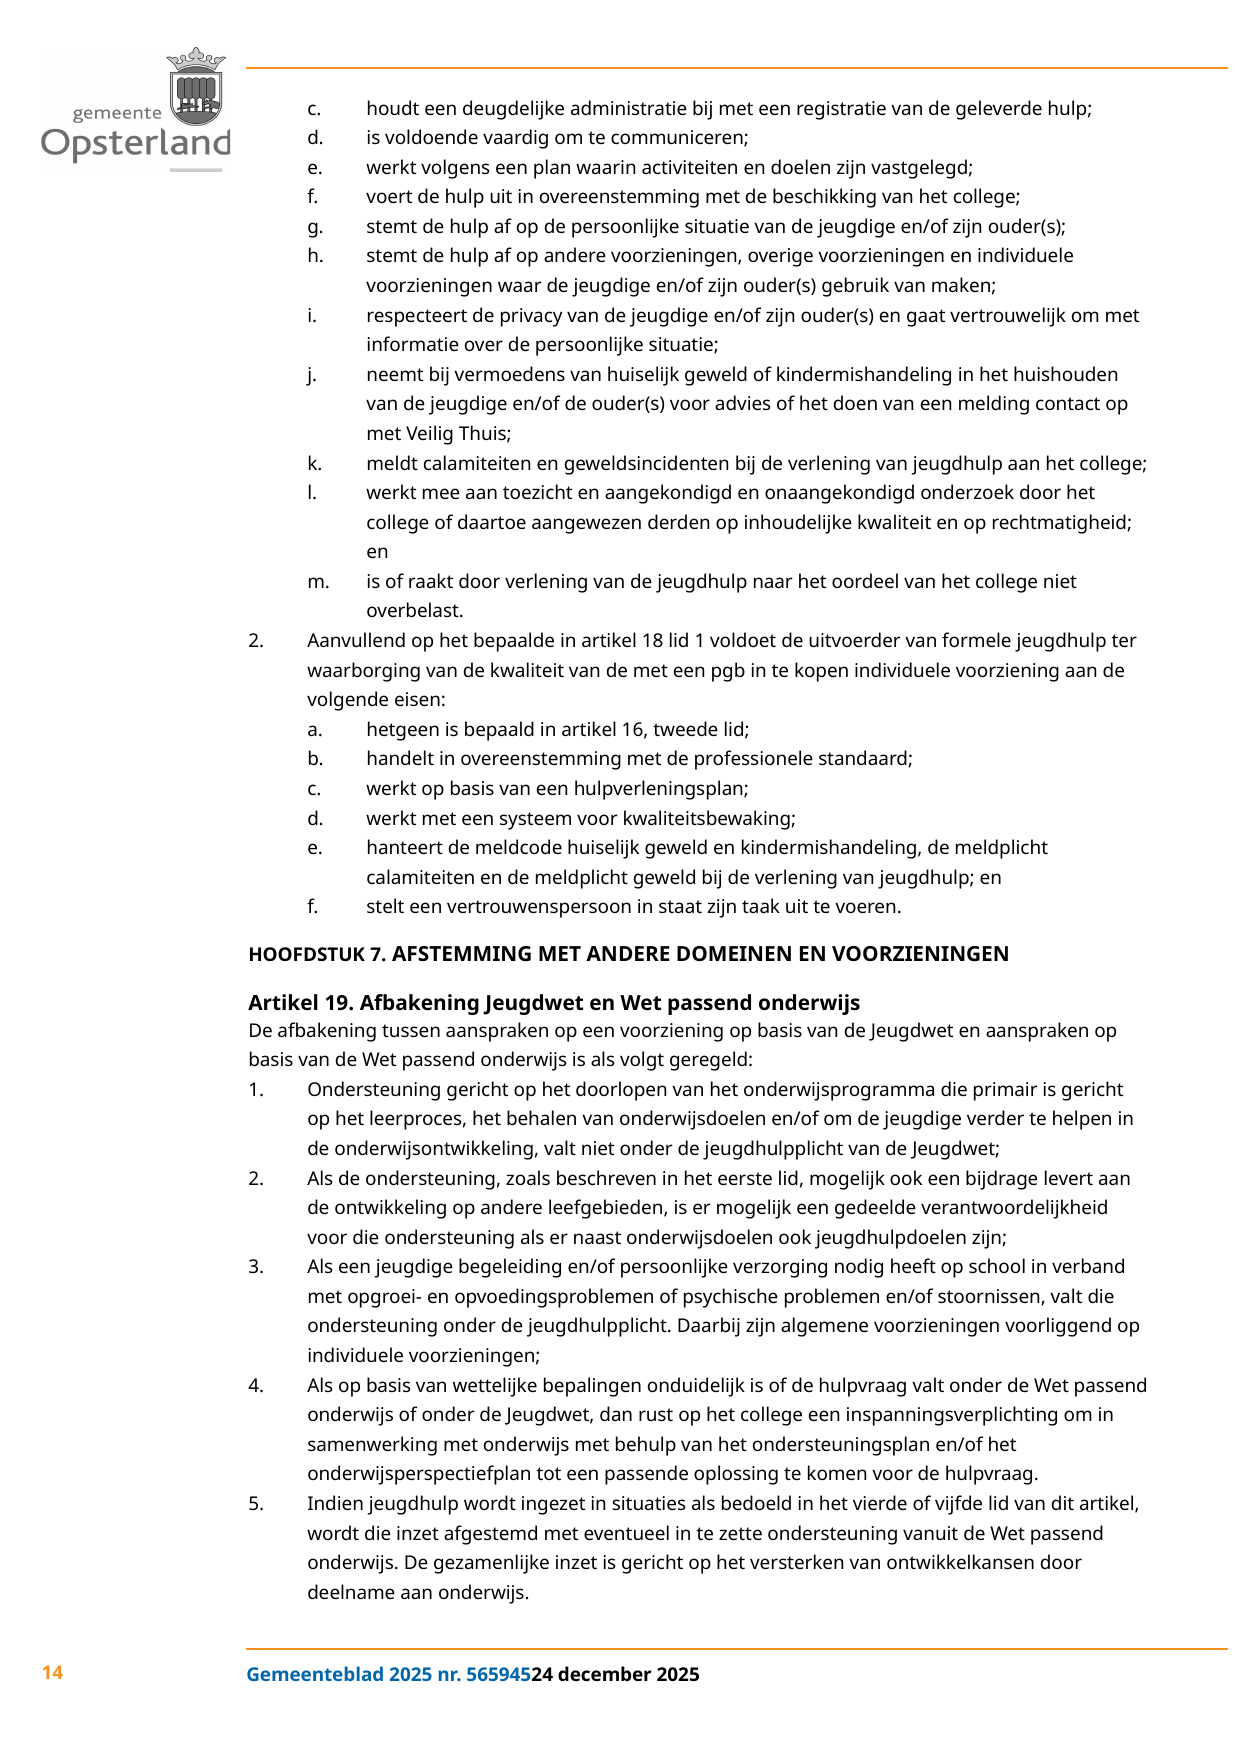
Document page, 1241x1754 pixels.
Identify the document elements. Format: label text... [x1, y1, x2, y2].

list neemt bij vermoedens van huiselijk geweld of kindermishandeling in het huishouden van de jeugdige en/of de ouder(s) voor advies of het doen van een melding contact op met Veilig Thuis; [307, 361, 1152, 446]
list Ondersteuning gericht op het doorlopen van het onderwijsprogramma die primair is gericht op het leerproces, het behalen van onderwijsdoelen en/of om de jeugdige verder te helpen in de onderwijsontwikkeling, valt niet onder de jeugdhulpplicht van de Jeugdwet; [248, 1076, 1152, 1161]
picture [41, 47, 231, 172]
list Aanvullend op het bepaalde in artikel 18 lid 1 voldoet de uitvoerder van formele jeugdhulp ter waarborging van de kwaliteit van de met een pgb in te kopen individuele voorziening aan de volgende eisen: [248, 627, 1152, 712]
list stemt de hulp af op andere voorzieningen, overige voorzieningen en individuele voorzieningen waar de jeugdige en/of zijn ouder(s) gebruik van maken; [307, 243, 1152, 298]
list voert de hulp uit in overeenstemming met de beschikking van het college; [307, 183, 1152, 209]
list hetgeen is bepaald in artikel 16, tweede lid; [307, 716, 1152, 742]
list werkt mee aan toezicht en aangekondigd en onaangekondigd onderzoek door het college of daartoe aangewezen derden op inhoudelijke kwaliteit en op rechtmatigheid; en [307, 479, 1152, 564]
list is of raakt door verlening van de jeugdhulp naar het oordeel van het college niet overbelast. [307, 568, 1152, 623]
text Artikel 19. Afbakening Jeugdwet en Wet passend onderwijs [248, 988, 1152, 1017]
list meldt calamiteiten en geweldsincidenten bij de verlening van jeugdhulp aan het college; [307, 450, 1152, 476]
list is voldoende vaardig om te communiceren; [307, 124, 1152, 150]
list Als op basis van wettelijke bepalingen onduidelijk is of de hulpvraag valt onder de Wet passend onderwijs of onder de Jeugdwet, dan rust op het college een inspanningsverplichting om in samenwerking met onderwijs met behulp van het ondersteuningsplan en/of het onderwijsperspectiefplan tot een passende oplossing te komen voor de hulpvraag. [248, 1372, 1152, 1486]
list werkt op basis van een hulpverleningsplan; [307, 775, 1152, 801]
list handelt in overeenstemming met de professionele standaard; [307, 746, 1152, 771]
text HOOFDSTUK 7. AFSTEMMING MET ANDERE DOMEINEN EN VOORZIENINGEN [248, 939, 1152, 968]
text De afbakening tussen aanspraken op een voorziening op basis van de Jeugdwet en aanspraken op basis van de Wet passend onderwijs is als volgt geregeld: [248, 1017, 1152, 1072]
list stemt de hulp af op de persoonlijke situatie van de jeugdige en/of zijn ouder(s); [307, 213, 1152, 239]
list Als een jeugdige begeleiding en/of persoonlijke verzorging nodig heeft op school in verband met opgroei- en opvoedingsproblemen of psychische problemen en/of stoornissen, valt die ondersteuning onder de jeugdhulpplicht. Daarbij zijn algemene voorzieningen voorliggend op individuele voorzieningen; [248, 1253, 1152, 1368]
list Indien jeugdhulp wordt ingezet in situaties als bedoeld in het vierde of vijfde lid van dit artikel, wordt die inzet afgestemd met eventueel in te zette ondersteuning vanuit de Wet passend onderwijs. De gezamenlijke inzet is gericht op het versterken van ontwikkelkansen door deelname aan onderwijs. [248, 1490, 1152, 1605]
list stelt een vertrouwenspersoon in staat zijn taak uit te voeren. [307, 893, 1152, 919]
list werkt volgens een plan waarin activiteiten en doelen zijn vastgelegd; [307, 154, 1152, 180]
list respecteert de privacy van de jeugdige en/of zijn ouder(s) en gaat vertrouwelijk om met informatie over de persoonlijke situatie; [307, 302, 1152, 357]
list werkt met een systeem voor kwaliteitsbewaking; [307, 805, 1152, 831]
list houdt een deugdelijke administratie bij met een registratie van de geleverde hulp; [307, 95, 1152, 121]
list Als de ondersteuning, zoals beschreven in het eerste lid, mogelijk ook een bijdrage levert aan de ontwikkeling op andere leefgebieden, is er mogelijk een gedeelde verantwoordelijkheid voor die ondersteuning als er naast onderwijsdoelen ook jeugdhulpdoelen zijn; [248, 1165, 1152, 1250]
list hanteert de meldcode huiselijk geweld en kindermishandeling, de meldplicht calamiteiten en de meldplicht geweld bij de verlening van jeugdhulp; en [307, 834, 1152, 890]
